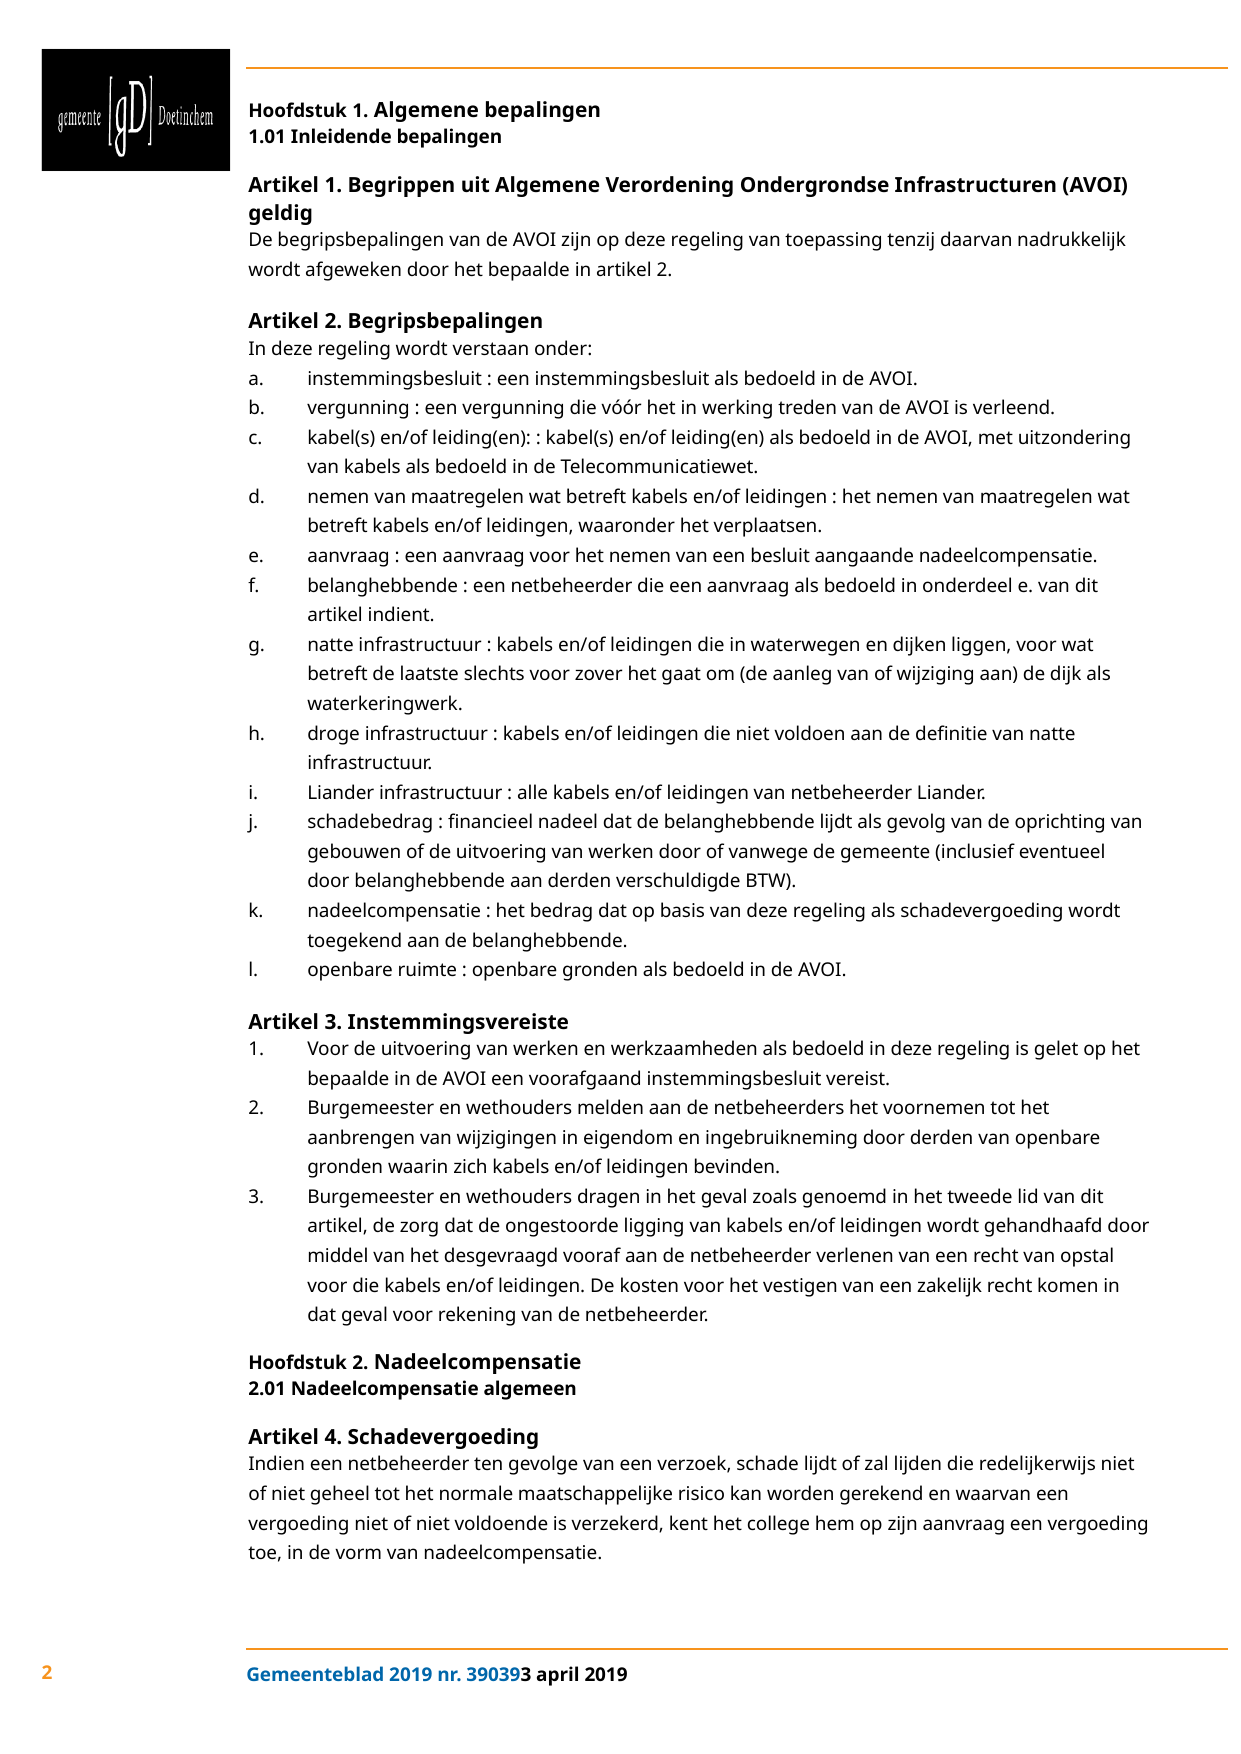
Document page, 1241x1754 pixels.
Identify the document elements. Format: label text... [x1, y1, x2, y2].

text Indien een netbeheerder ten gevolge van een verzoek, schade lijdt of zal lijden die redelijkerwijs niet of niet geheel tot het normale maatschappelijke risico kan worden gerekend en waarvan een vergoeding niet of niet voldoende is verzekerd, kent het college hem op zijn aanvraag een vergoeding toe, in de vorm van nadeelcompensatie. [248, 1451, 1152, 1565]
list aanvraag : een aanvraag voor het nemen van een besluit aangaande nadeelcompensatie. [248, 542, 1152, 568]
list droge infrastructuur : kabels en/of leidingen die niet voldoen aan de definitie van natte infrastructuur. [248, 720, 1152, 775]
list Voor de uitvoering van werken en werkzaamheden als bedoeld in deze regeling is gelet op het bepaalde in de AVOI een voorafgaand instemmingsbesluit vereist. [248, 1035, 1152, 1091]
list instemmingsbesluit : een instemmingsbesluit als bedoeld in de AVOI. [248, 365, 1152, 390]
text 1.01 Inleidende bepalingen [248, 123, 1152, 149]
list kabel(s) en/of leiding(en): : kabel(s) en/of leiding(en) als bedoeld in de AVOI, met uitzondering van kabels als bedoeld in de Telecommunicatiewet. [248, 424, 1152, 479]
text Hoofdstuk 1. Algemene bepalingen [248, 95, 1152, 123]
list Burgemeester en wethouders melden aan de netbeheerders het voornemen tot het aanbrengen van wijzigingen in eigendom en ingebruikneming door derden van openbare gronden waarin zich kabels en/of leidingen bevinden. [248, 1094, 1152, 1179]
picture [41, 47, 231, 172]
list openbare ruimte : openbare gronden als bedoeld in de AVOI. [248, 956, 1152, 982]
list vergunning : een vergunning die vóór het in werking treden van de AVOI is verleend. [248, 394, 1152, 420]
text De begripsbepalingen van de AVOI zijn op deze regeling van toepassing tenzij daarvan nadrukkelijk wordt afgeweken door het bepaalde in artikel 2. [248, 227, 1152, 282]
list Liander infrastructuur : alle kabels en/of leidingen van netbeheerder Liander. [248, 779, 1152, 804]
list natte infrastructuur : kabels en/of leidingen die in waterwegen en dijken liggen, voor wat betreft de laatste slechts voor zover het gaat om (de aanleg van of wijziging aan) de dijk als waterkeringwerk. [248, 631, 1152, 716]
list Burgemeester en wethouders dragen in het geval zoals genoemd in het tweede lid van dit artikel, de zorg dat de ongestoorde ligging van kabels en/of leidingen wordt gehandhaafd door middel van het desgevraagd vooraf aan de netbeheerder verlenen van een recht van opstal voor die kabels en/of leidingen. De kosten voor het vestigen van een zakelijk recht komen in dat geval voor rekening van de netbeheerder. [248, 1183, 1152, 1327]
list nemen van maatregelen wat betreft kabels en/of leidingen : het nemen van maatregelen wat betreft kabels en/of leidingen, waaronder het verplaatsen. [248, 483, 1152, 538]
text In deze regeling wordt verstaan onder: [248, 335, 1152, 361]
text Hoofdstuk 2. Nadeelcompensatie [248, 1347, 1152, 1376]
text Artikel 2. Begripsbepalingen [248, 307, 1152, 335]
text Artikel 4. Schadevergoeding [248, 1422, 1152, 1451]
text Artikel 3. Instemmingsvereiste [248, 1007, 1152, 1035]
list schadebedrag : financieel nadeel dat de belanghebbende lijdt als gevolg van de oprichting van gebouwen of de uitvoering van werken door of vanwege de gemeente (inclusief eventueel door belanghebbende aan derden verschuldigde BTW). [248, 808, 1152, 893]
list belanghebbende : een netbeheerder die een aanvraag als bedoeld in onderdeel e. van dit artikel indient. [248, 572, 1152, 627]
text 2.01 Nadeelcompensatie algemeen [248, 1376, 1152, 1401]
text Artikel 1. Begrippen uit Algemene Verordening Ondergrondse Infrastructuren (AVOI) geldig [248, 170, 1152, 227]
list nadeelcompensatie : het bedrag dat op basis van deze regeling als schadevergoeding wordt toegekend aan de belanghebbende. [248, 897, 1152, 952]
